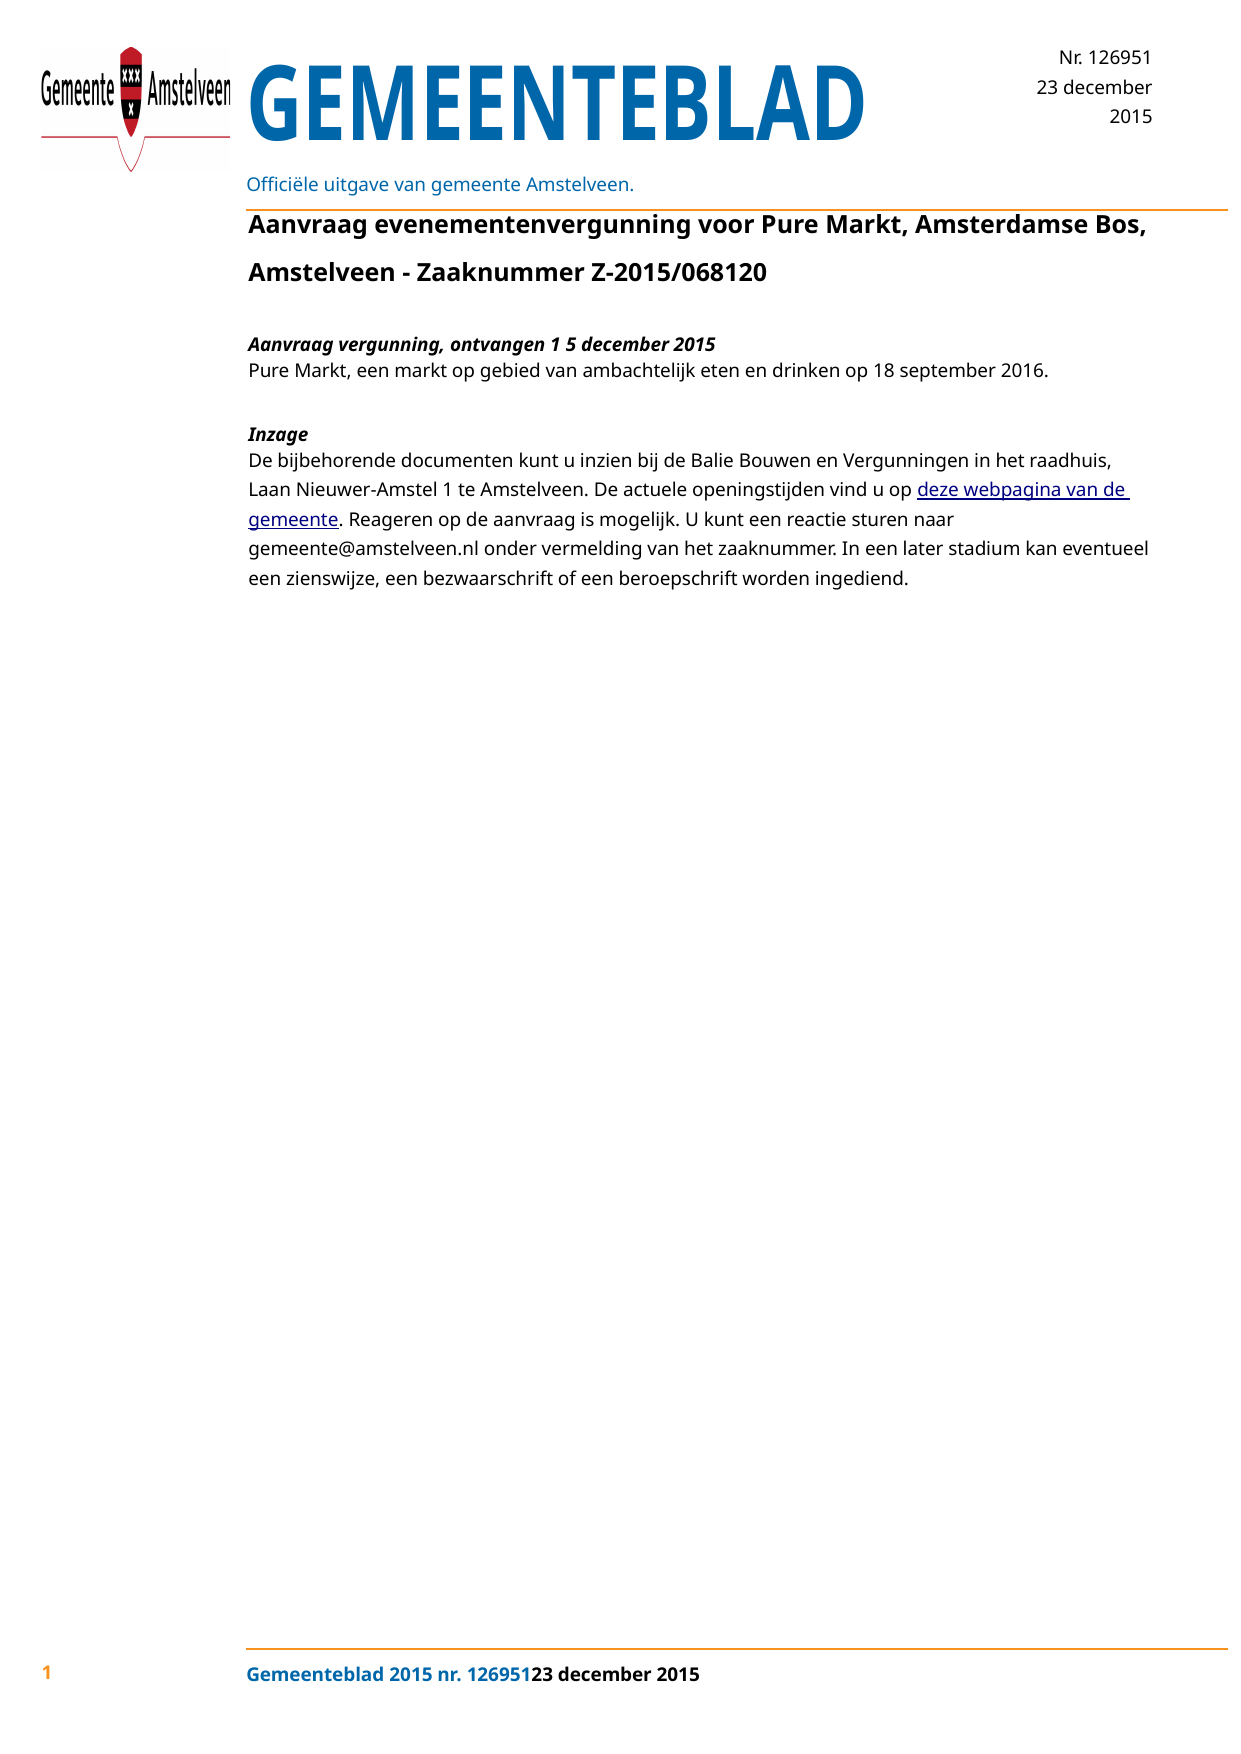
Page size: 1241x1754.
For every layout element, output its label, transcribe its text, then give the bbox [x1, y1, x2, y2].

text Aanvraag evenementenvergunning voor Pure Markt, Amsterdamse Bos, Amstelveen - Zaaknummer Z-2015/068120 [248, 211, 1152, 288]
text De bijbehorende documenten kunt u inzien bij de Balie Bouwen en Vergunningen in het raadhuis, Laan Nieuwer-Amstel 1 te Amstelveen. De actuele openingstijden vind u op deze webpagina van de gemeente. Reageren op de aanvraag is mogelijk. U kunt een reactie sturen naar gemeente@amstelveen.nl onder vermelding van het zaaknummer. In een later stadium kan eventueel een zienswijze, een bezwaarschrift of een beroepschrift worden ingediend. [248, 447, 1152, 591]
text Pure Markt, een markt op gebied van ambachtelijk eten en drinken op 18 september 2016. [248, 357, 1152, 383]
text Aanvraag vergunning, ontvangen 1 5 december 2015 [248, 331, 1152, 357]
picture [41, 47, 231, 172]
text Inzage [248, 421, 1152, 447]
